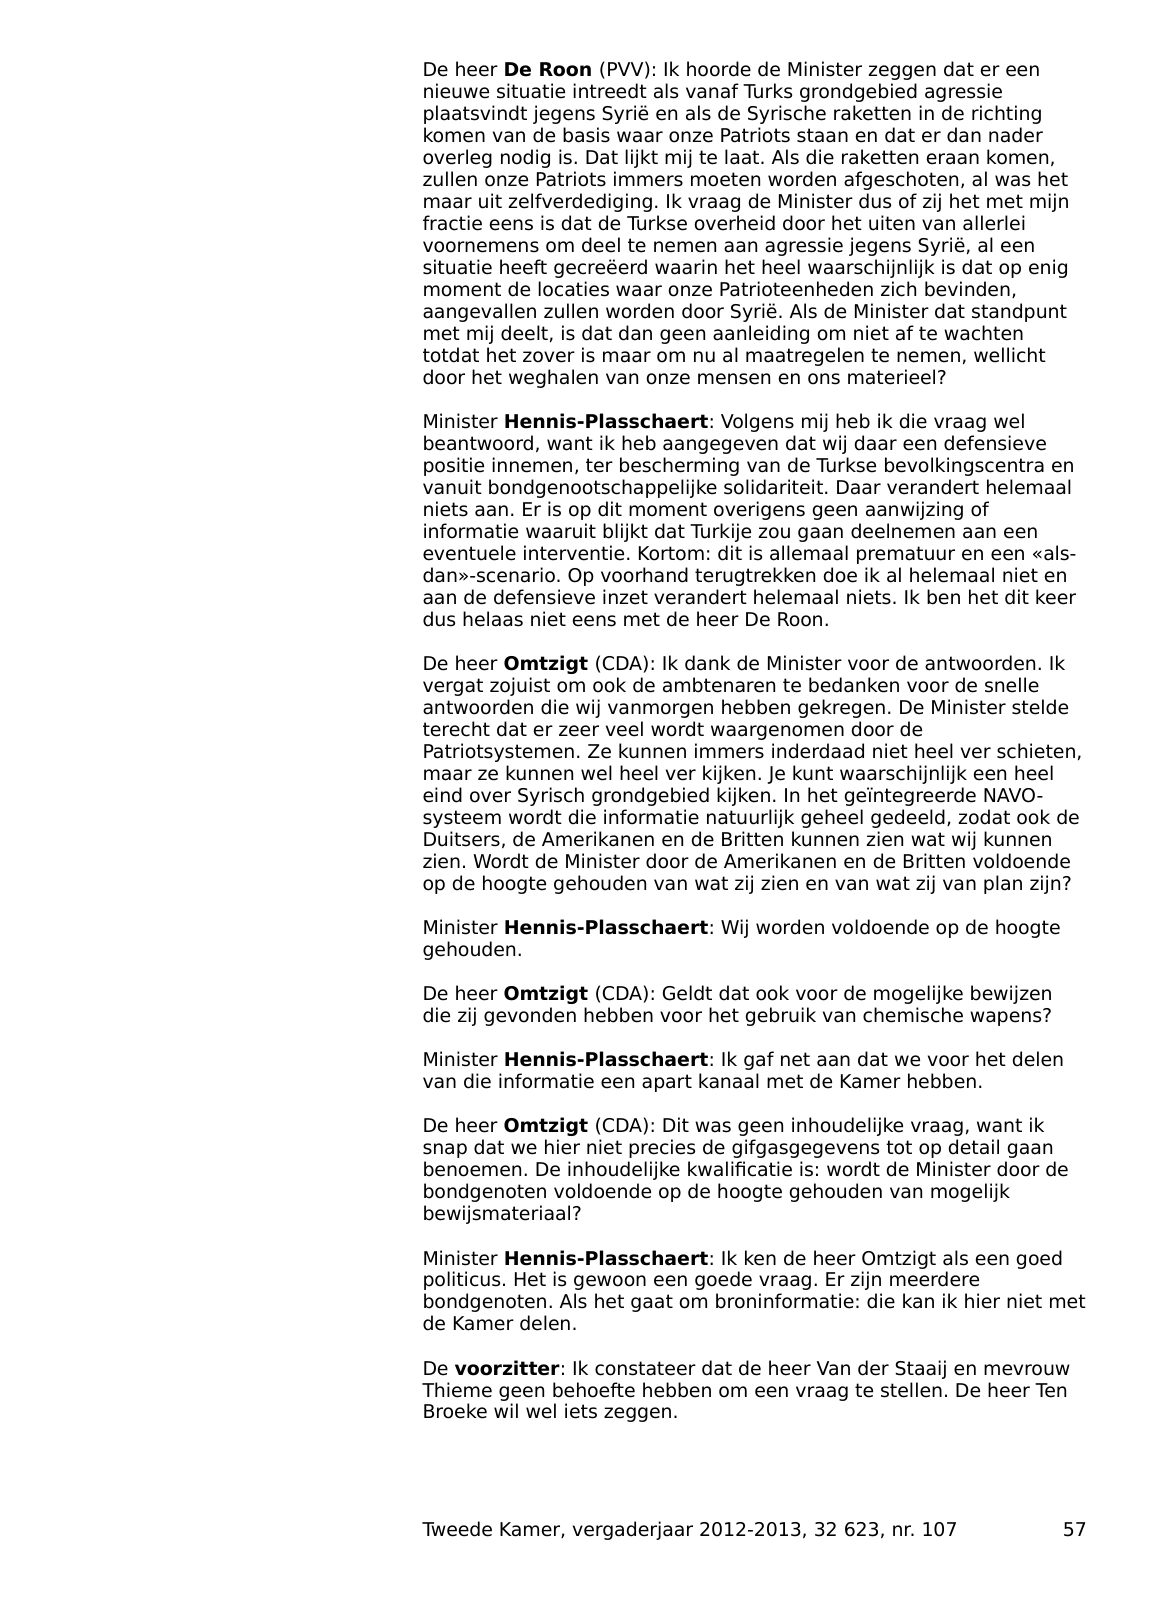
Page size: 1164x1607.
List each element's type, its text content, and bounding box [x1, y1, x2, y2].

text De heer De Roon (PVV): Ik hoorde de Minister zeggen dat er een nieuwe situatie intreedt als vanaf Turks grondgebied agressie plaatsvindt jegens Syrië en als de Syrische raketten in de richting komen van de basis waar onze Patriots staan en dat er dan nader overleg nodig is. Dat lijkt mij te laat. Als die raketten eraan komen, zullen onze Patriots immers moeten worden afgeschoten, al was het maar uit zelfverdediging. Ik vraag de Minister dus of zij het met mijn fractie eens is dat de Turkse overheid door het uiten van allerlei voornemens om deel te nemen aan agressie jegens Syrië, al een situatie heeft gecreëerd waarin het heel waarschijnlijk is dat op enig moment de locaties waar onze Patrioteenheden zich bevinden, aangevallen zullen worden door Syrië. Als de Minister dat standpunt met mij deelt, is dat dan geen aanleiding om niet af te wachten totdat het zover is maar om nu al maatregelen te nemen, wellicht door het weghalen van onze mensen en ons materieel? [422, 59, 1087, 389]
text De heer Omtzigt (CDA): Ik dank de Minister voor de antwoorden. Ik vergat zojuist om ook de ambtenaren te bedanken voor de snelle antwoorden die wij vanmorgen hebben gekregen. De Minister stelde terecht dat er zeer veel wordt waargenomen door de Patriotsystemen. Ze kunnen immers inderdaad niet heel ver schieten, maar ze kunnen wel heel ver kijken. Je kunt waarschijnlijk een heel eind over Syrisch grondgebied kijken. In het geïntegreerde NAVO-systeem wordt die informatie natuurlijk geheel gedeeld, zodat ook de Duitsers, de Amerikanen en de Britten kunnen zien wat wij kunnen zien. Wordt de Minister door de Amerikanen en de Britten voldoende op de hoogte gehouden van wat zij zien en van wat zij van plan zijn? [422, 653, 1087, 895]
text De heer Omtzigt (CDA): Geldt dat ook voor de mogelijke bewijzen die zij gevonden hebben voor het gebruik van chemische wapens? [422, 983, 1087, 1027]
text De heer Omtzigt (CDA): Dit was geen inhoudelijke vraag, want ik snap dat we hier niet precies de gifgasgegevens tot op detail gaan benoemen. De inhoudelijke kwalificatie is: wordt de Minister door de bondgenoten voldoende op de hoogte gehouden van mogelijk bewijsmateriaal? [422, 1115, 1087, 1225]
text Minister Hennis-Plasschaert: Ik ken de heer Omtzigt als een goed politicus. Het is gewoon een goede vraag. Er zijn meerdere bondgenoten. Als het gaat om broninformatie: die kan ik hier niet met de Kamer delen. [422, 1247, 1087, 1335]
text De voorzitter: Ik constateer dat de heer Van der Staaij en mevrouw Thieme geen behoefte hebben om een vraag te stellen. De heer Ten Broeke wil wel iets zeggen. [422, 1357, 1087, 1423]
text Minister Hennis-Plasschaert: Wij worden voldoende op de hoogte gehouden. [422, 917, 1087, 961]
text Minister Hennis-Plasschaert: Volgens mij heb ik die vraag wel beantwoord, want ik heb aangegeven dat wij daar een defensieve positie innemen, ter bescherming van de Turkse bevolkingscentra en vanuit bondgenootschappelijke solidariteit. Daar verandert helemaal niets aan. Er is op dit moment overigens geen aanwijzing of informatie waaruit blijkt dat Turkije zou gaan deelnemen aan een eventuele interventie. Kortom: dit is allemaal prematuur en een «als-dan»-scenario. Op voorhand terugtrekken doe ik al helemaal niet en aan de defensieve inzet verandert helemaal niets. Ik ben het dit keer dus helaas niet eens met de heer De Roon. [422, 411, 1087, 631]
text Minister Hennis-Plasschaert: Ik gaf net aan dat we voor het delen van die informatie een apart kanaal met de Kamer hebben. [422, 1049, 1087, 1093]
